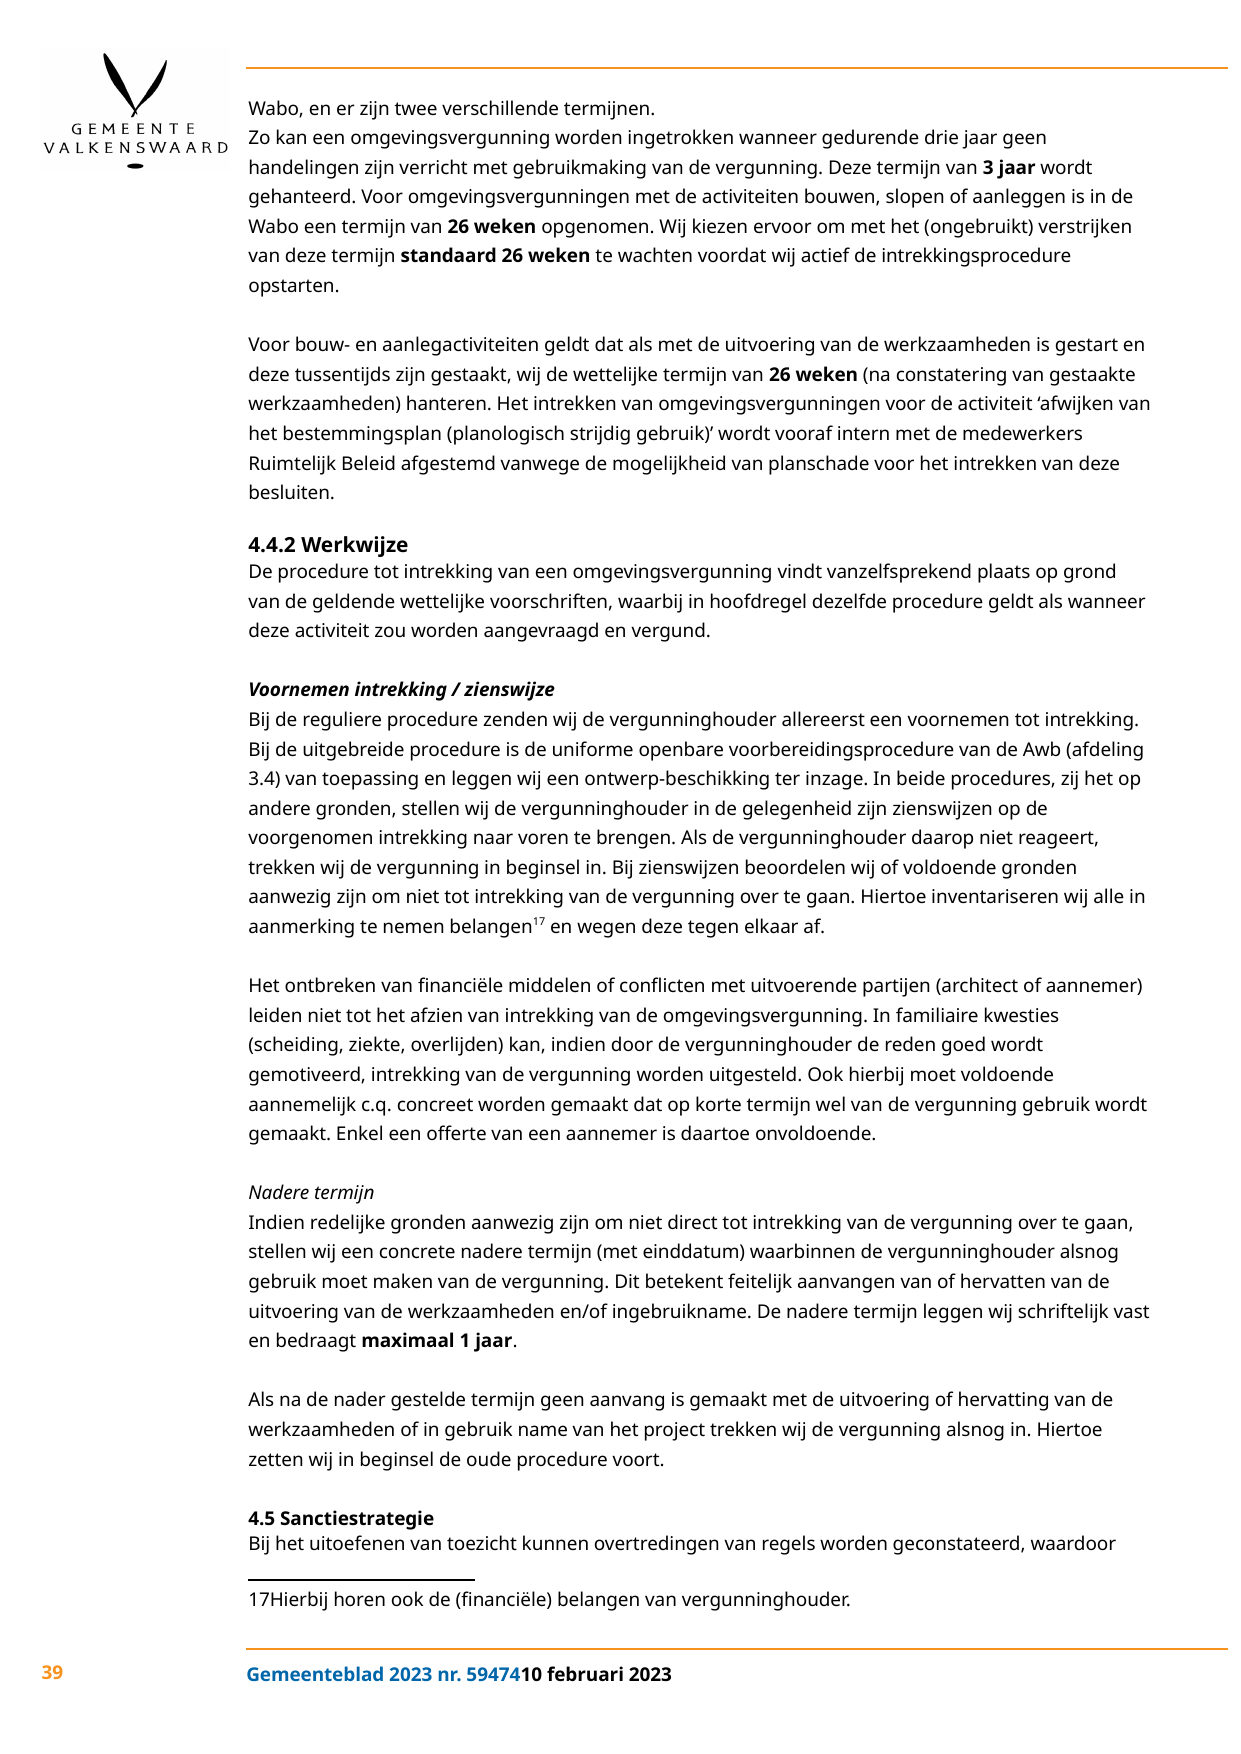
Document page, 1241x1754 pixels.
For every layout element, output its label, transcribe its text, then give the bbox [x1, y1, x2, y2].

text Hierbij horen ook de (financiële) belangen van vergunninghouder. [248, 1586, 1152, 1612]
text Bij de reguliere procedure zenden wij de vergunninghouder allereerst een voornemen tot intrekking. Bij de uitgebreide procedure is de uniforme openbare voorbereidingsprocedure van de Awb (afdeling 3.4) van toepassing en leggen wij een ontwerp-beschikking ter inzage. In beide procedures, zij het op andere gronden, stellen wij de vergunninghouder in de gelegenheid zijn zienswijzen op de voorgenomen intrekking naar voren te brengen. Als de vergunninghouder daarop niet reageert, trekken wij de vergunning in beginsel in. Bij zienswijzen beoordelen wij of voldoende gronden aanwezig zijn om niet tot intrekking van de vergunning over te gaan. Hiertoe inventariseren wij alle in aanmerking te nemen belangen en wegen deze tegen elkaar af. [248, 706, 1152, 939]
text Voornemen intrekking / zienswijze [248, 677, 1152, 702]
picture [41, 47, 231, 172]
text Zo kan een omgevingsvergunning worden ingetrokken wanneer gedurende drie jaar geen handelingen zijn verricht met gebruikmaking van de vergunning. Deze termijn van 3 jaar wordt gehanteerd. Voor omgevingsvergunningen met de activiteiten bouwen, slopen of aanleggen is in de Wabo een termijn van 26 weken opgenomen. Wij kiezen ervoor om met het (ongebruikt) verstrijken van deze termijn standaard 26 weken te wachten voordat wij actief de intrekkingsprocedure opstarten. [248, 124, 1152, 298]
text Nadere termijn [248, 1179, 1152, 1205]
text Bij het uitoefenen van toezicht kunnen overtredingen van regels worden geconstateerd, waardoor [248, 1531, 1152, 1556]
text 4.4.2 Werkwijze [248, 530, 1152, 558]
text De procedure tot intrekking van een omgevingsvergunning vindt vanzelfsprekend plaats op grond van de geldende wettelijke voorschriften, waarbij in hoofdregel dezelfde procedure geldt als wanneer deze activiteit zou worden aangevraagd en vergund. [248, 558, 1152, 643]
text Voor bouw- en aanlegactiviteiten geldt dat als met de uitvoering van de werkzaamheden is gestart en deze tussentijds zijn gestaakt, wij de wettelijke termijn van 26 weken (na constatering van gestaakte werkzaamheden) hanteren. Het intrekken van omgevingsvergunningen voor de activiteit ‘afwijken van het bestemmingsplan (planologisch strijdig gebruik)’ wordt vooraf intern met de medewerkers Ruimtelijk Beleid afgestemd vanwege de mogelijkheid van planschade voor het intrekken van deze besluiten. [248, 331, 1152, 505]
text Als na de nader gestelde termijn geen aanvang is gemaakt met de uitvoering of hervatting van de werkzaamheden of in gebruik name van het project trekken wij de vergunning alsnog in. Hiertoe zetten wij in beginsel de oude procedure voort. [248, 1387, 1152, 1471]
text Het ontbreken van financiële middelen of conflicten met uitvoerende partijen (architect of aannemer) leiden niet tot het afzien van intrekking van de omgevingsvergunning. In familiaire kwesties (scheiding, ziekte, overlijden) kan, indien door de vergunninghouder de reden goed wordt gemotiveerd, intrekking van de vergunning worden uitgesteld. Ook hierbij moet voldoende aannemelijk c.q. concreet worden gemaakt dat op korte termijn wel van de vergunning gebruik wordt gemaakt. Enkel een offerte van een aannemer is daartoe onvoldoende. [248, 972, 1152, 1146]
text Wabo, en er zijn twee verschillende termijnen. [248, 95, 1152, 121]
text Indien redelijke gronden aanwezig zijn om niet direct tot intrekking van de vergunning over te gaan, stellen wij een concrete nadere termijn (met einddatum) waarbinnen de vergunninghouder alsnog gebruik moet maken van de vergunning. Dit betekent feitelijk aanvangen van of hervatten van de uitvoering van de werkzaamheden en/of ingebruikname. De nadere termijn leggen wij schriftelijk vast en bedraagt maximaal 1 jaar. [248, 1209, 1152, 1353]
text 4.5 Sanctiestrategie [248, 1505, 1152, 1531]
